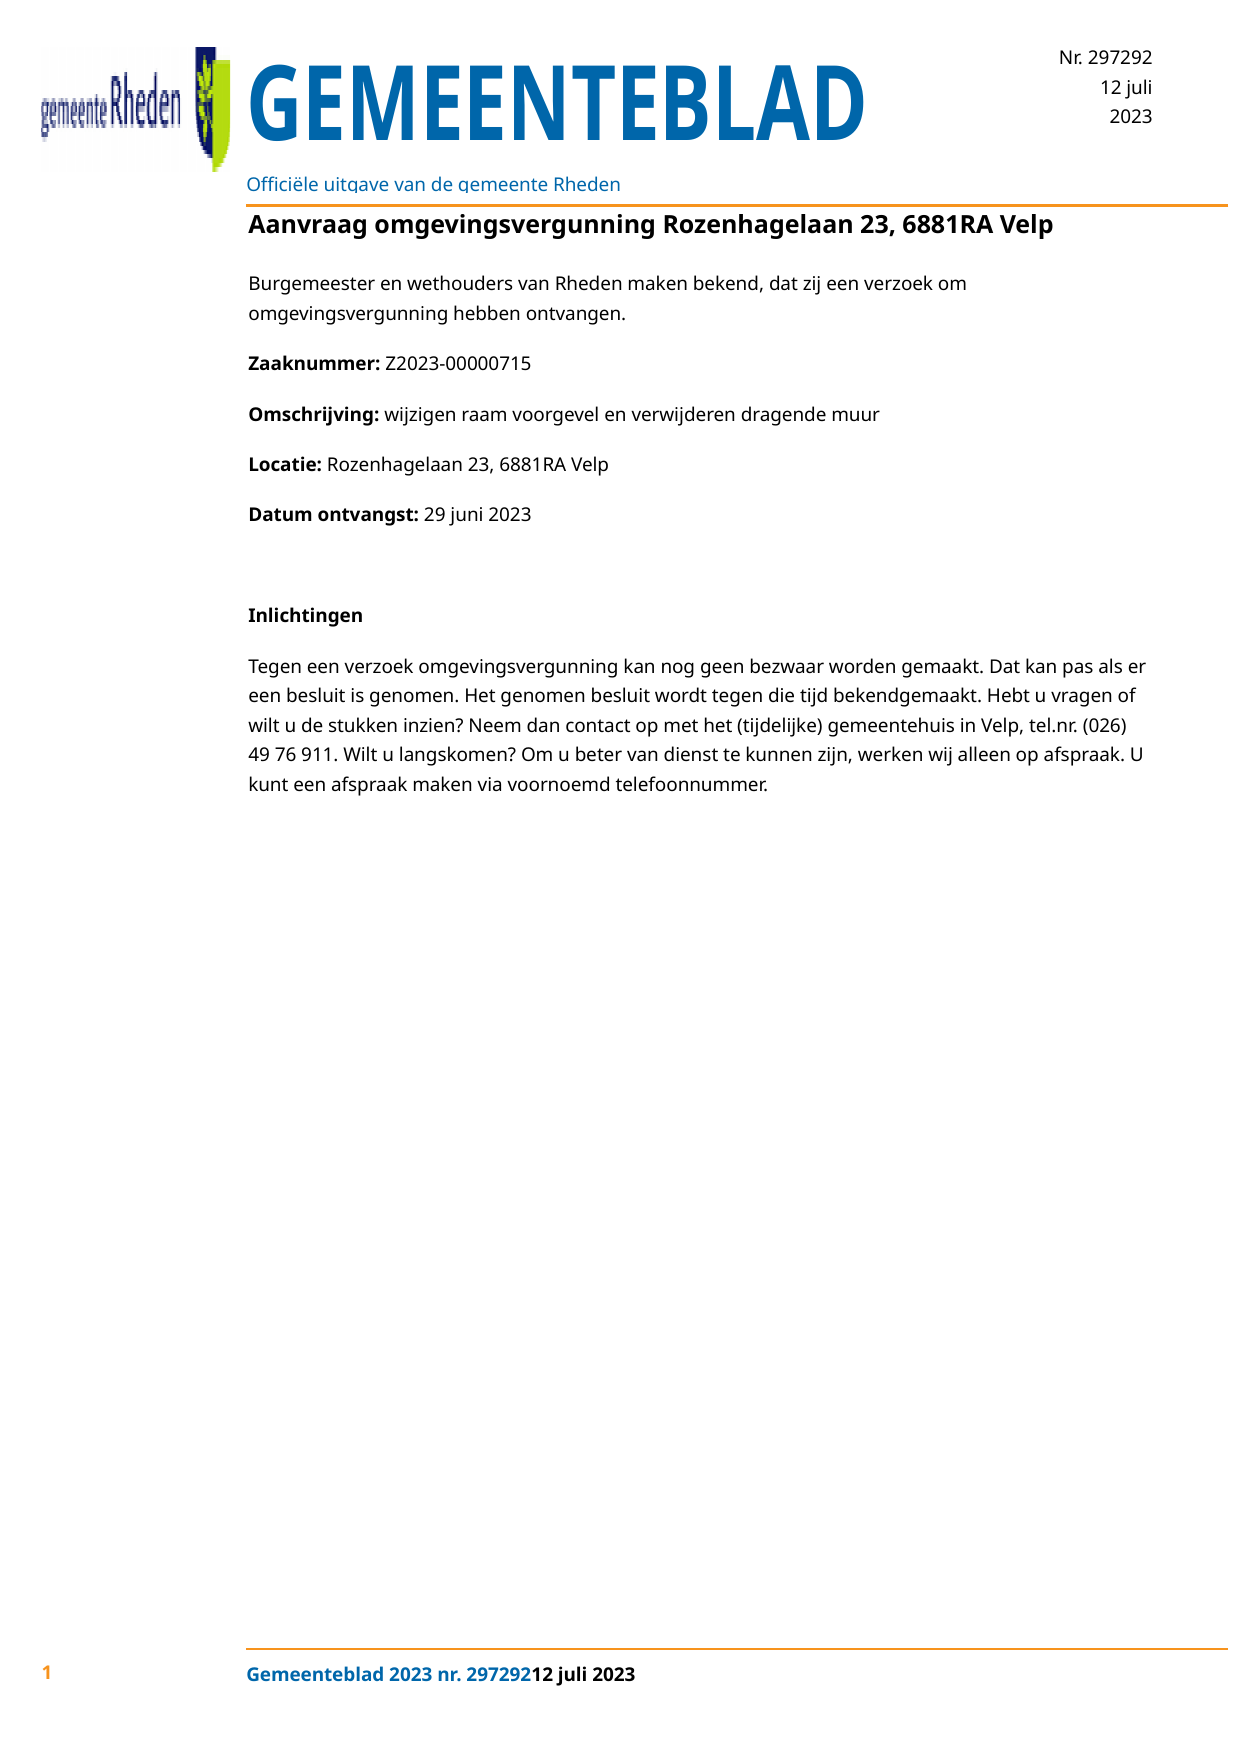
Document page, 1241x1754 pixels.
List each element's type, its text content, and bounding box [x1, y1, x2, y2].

text Zaaknummer: Z2023-00000715 [248, 350, 1152, 376]
text Tegen een verzoek omgevingsvergunning kan nog geen bezwaar worden gemaakt. Dat kan pas als er een besluit is genomen. Het genomen besluit wordt tegen die tijd bekendgemaakt. Hebt u vragen of wilt u de stukken inzien? Neem dan contact op met het (tijdelijke) gemeentehuis in Velp, tel.nr. (026) 49 76 911. Wilt u langskomen? Om u beter van dienst te kunnen zijn, werken wij alleen op afspraak. U kunt een afspraak maken via voornoemd telefoonnummer. [248, 653, 1152, 797]
text Inlichtingen [248, 602, 1152, 628]
text Burgemeester en wethouders van Rheden maken bekend, dat zij een verzoek om omgevingsvergunning hebben ontvangen. [248, 270, 1152, 326]
text Locatie: Rozenhagelaan 23, 6881RA Velp [248, 451, 1152, 477]
text Datum ontvangst: 29 juni 2023 [248, 502, 1152, 527]
text Omschrijving: wijzigen raam voorgevel en verwijderen dragende muur [248, 401, 1152, 426]
text Aanvraag omgevingsvergunning Rozenhagelaan 23, 6881RA Velp [248, 207, 1152, 241]
picture [41, 47, 231, 172]
